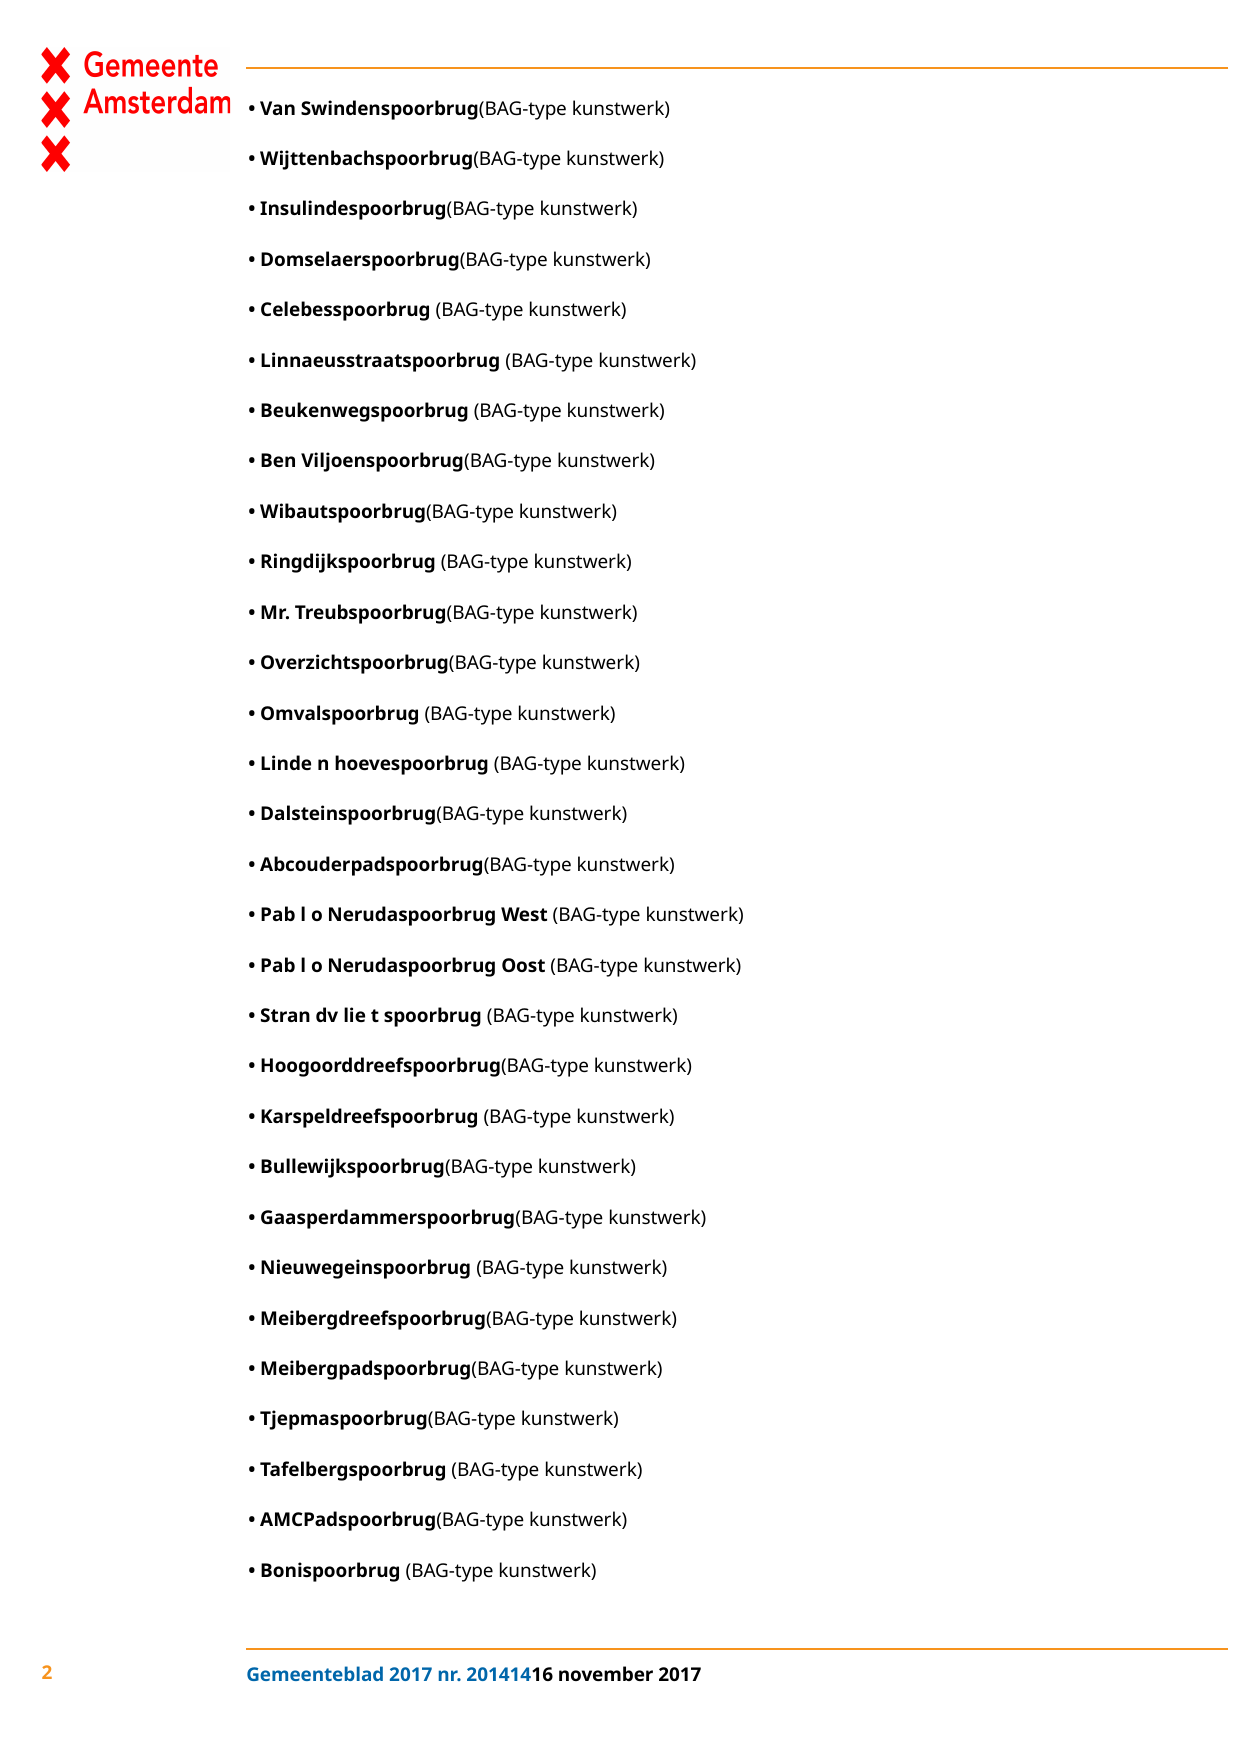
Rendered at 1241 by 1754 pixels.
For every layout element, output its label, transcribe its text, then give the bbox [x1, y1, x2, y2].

text • Linde n hoevespoorbrug (BAG-type kunstwerk) [248, 750, 1152, 776]
text • Tafelbergspoorbrug (BAG-type kunstwerk) [248, 1456, 1152, 1482]
text • Bullewijkspoorbrug(BAG-type kunstwerk) [248, 1153, 1152, 1179]
text • Wibautspoorbrug(BAG-type kunstwerk) [248, 498, 1152, 524]
text • Nieuwegeinspoorbrug (BAG-type kunstwerk) [248, 1254, 1152, 1280]
text • Ben Viljoenspoorbrug(BAG-type kunstwerk) [248, 448, 1152, 473]
text • Bonispoorbrug (BAG-type kunstwerk) [248, 1557, 1152, 1583]
text • Tjepmaspoorbrug(BAG-type kunstwerk) [248, 1406, 1152, 1431]
text • Linnaeusstraatspoorbrug (BAG-type kunstwerk) [248, 347, 1152, 373]
text • Dalsteinspoorbrug(BAG-type kunstwerk) [248, 801, 1152, 826]
text • Stran dv lie t spoorbrug (BAG-type kunstwerk) [248, 1002, 1152, 1028]
text • Abcouderpadspoorbrug(BAG-type kunstwerk) [248, 851, 1152, 877]
text • Overzichtspoorbrug(BAG-type kunstwerk) [248, 649, 1152, 675]
text • AMCPadspoorbrug(BAG-type kunstwerk) [248, 1506, 1152, 1532]
text • Pab l o Nerudaspoorbrug West (BAG-type kunstwerk) [248, 901, 1152, 927]
text • Mr. Treubspoorbrug(BAG-type kunstwerk) [248, 599, 1152, 625]
text • Karspeldreefspoorbrug (BAG-type kunstwerk) [248, 1103, 1152, 1129]
text • Insulindespoorbrug(BAG-type kunstwerk) [248, 196, 1152, 221]
text • Gaasperdammerspoorbrug(BAG-type kunstwerk) [248, 1204, 1152, 1230]
text • Hoogoorddreefspoorbrug(BAG-type kunstwerk) [248, 1053, 1152, 1078]
text • Van Swindenspoorbrug(BAG-type kunstwerk) [248, 95, 1152, 121]
text • Pab l o Nerudaspoorbrug Oost (BAG-type kunstwerk) [248, 952, 1152, 978]
picture [41, 47, 231, 172]
text • Meibergpadspoorbrug(BAG-type kunstwerk) [248, 1355, 1152, 1381]
text • Domselaerspoorbrug(BAG-type kunstwerk) [248, 246, 1152, 272]
text • Wijttenbachspoorbrug(BAG-type kunstwerk) [248, 145, 1152, 171]
text • Meibergdreefspoorbrug(BAG-type kunstwerk) [248, 1305, 1152, 1331]
text • Beukenwegspoorbrug (BAG-type kunstwerk) [248, 397, 1152, 423]
text • Ringdijkspoorbrug (BAG-type kunstwerk) [248, 548, 1152, 574]
text • Omvalspoorbrug (BAG-type kunstwerk) [248, 700, 1152, 726]
text • Celebesspoorbrug (BAG-type kunstwerk) [248, 296, 1152, 322]
